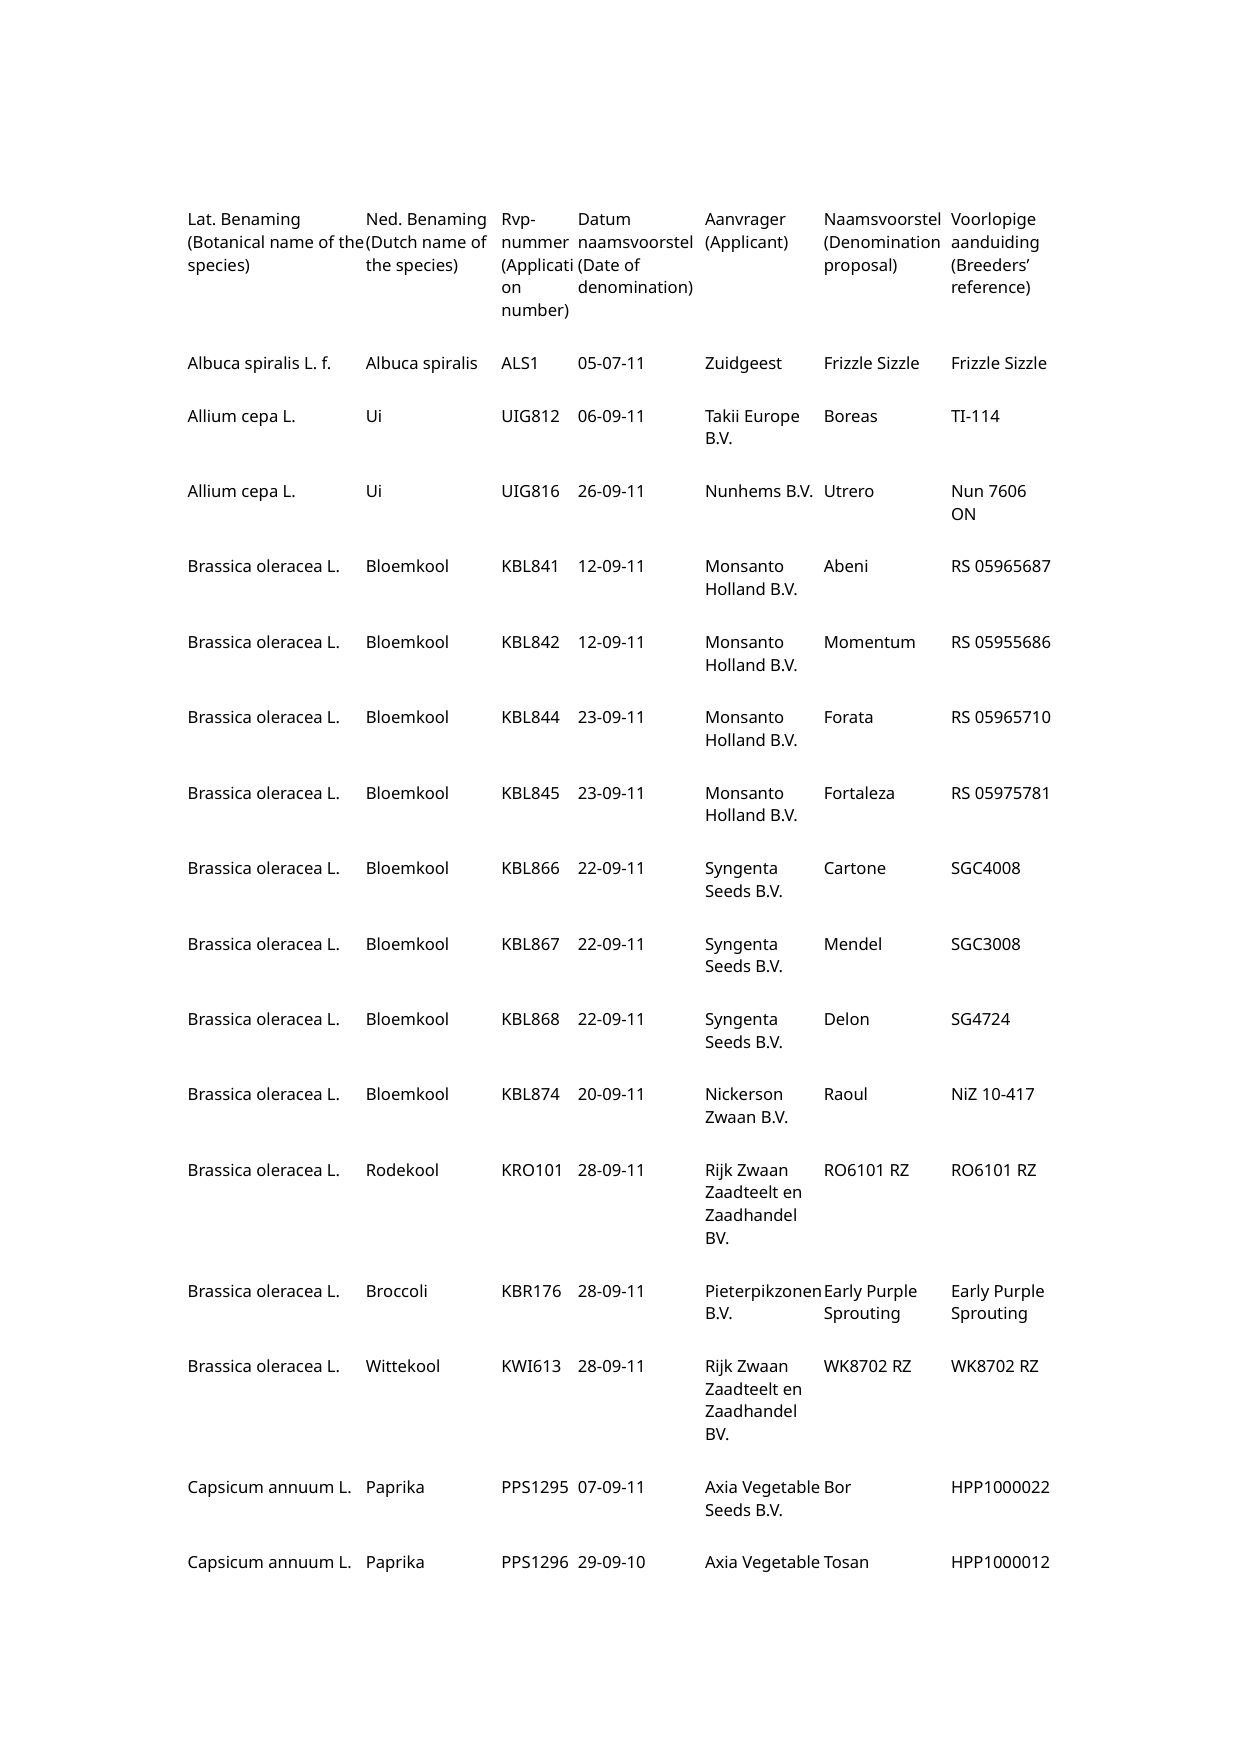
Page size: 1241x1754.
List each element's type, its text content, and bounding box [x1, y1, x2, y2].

table_header Rvp-nummer (Application number) [501, 208, 578, 351]
table_cell Raoul [824, 1083, 951, 1158]
table_cell Bloemkool [366, 932, 501, 1007]
table_cell UIG812 [501, 404, 578, 479]
table_cell Takii Europe B.V. [705, 404, 823, 479]
table_cell 12-09-11 [578, 555, 705, 630]
table_cell SGC3008 [951, 932, 1053, 1007]
table_cell Wittekool [366, 1355, 501, 1475]
table_cell UIG816 [501, 480, 578, 555]
table_cell TI-114 [951, 404, 1053, 479]
table_cell KWI613 [501, 1355, 578, 1475]
table_cell Rodekool [366, 1158, 501, 1279]
table_cell Albuca spiralis [366, 351, 501, 404]
table_cell Tosan [824, 1551, 951, 1603]
table_cell KBR176 [501, 1279, 578, 1354]
table_cell Frizzle Sizzle [824, 351, 951, 404]
table_cell Syngenta Seeds B.V. [705, 857, 823, 932]
table_cell Early Purple Sprouting [824, 1279, 951, 1354]
table_cell Zuidgeest [705, 351, 823, 404]
table_cell RS 05975781 [951, 781, 1053, 857]
table_header Naamsvoorstel (Denomination proposal) [824, 208, 951, 351]
table_cell Brassica oleracea L. [188, 555, 366, 630]
table_cell Axia Vegetable Seeds B.V. [705, 1475, 823, 1551]
table_cell Early Purple Sprouting [951, 1279, 1053, 1354]
table_cell Brassica oleracea L. [188, 1355, 366, 1475]
table_cell Monsanto Holland B.V. [705, 630, 823, 706]
table_cell Frizzle Sizzle [951, 351, 1053, 404]
table_cell Rijk Zwaan Zaadteelt en Zaadhandel BV. [705, 1355, 823, 1475]
table_cell Allium cepa L. [188, 480, 366, 555]
table_cell Bor [824, 1475, 951, 1551]
table_cell Bloemkool [366, 555, 501, 630]
table_cell Bloemkool [366, 857, 501, 932]
table_cell RS 05965687 [951, 555, 1053, 630]
table_cell Brassica oleracea L. [188, 1279, 366, 1354]
table_cell SGC4008 [951, 857, 1053, 932]
table_cell Rijk Zwaan Zaadteelt en Zaadhandel BV. [705, 1158, 823, 1279]
table_header Datum naamsvoorstel (Date of denomination) [578, 208, 705, 351]
table_cell Monsanto Holland B.V. [705, 706, 823, 781]
table_cell Bloemkool [366, 781, 501, 857]
table_cell WK8702 RZ [824, 1355, 951, 1475]
table_cell PPS1296 [501, 1551, 578, 1603]
table_cell 28-09-11 [578, 1355, 705, 1475]
table_cell 23-09-11 [578, 706, 705, 781]
table_cell Capsicum annuum L. [188, 1551, 366, 1603]
table_cell 26-09-11 [578, 480, 705, 555]
table_cell Delon [824, 1008, 951, 1083]
table_cell Bloemkool [366, 630, 501, 706]
table_cell KBL868 [501, 1008, 578, 1083]
table_cell Mendel [824, 932, 951, 1007]
table_cell Brassica oleracea L. [188, 1083, 366, 1158]
table_cell Abeni [824, 555, 951, 630]
table_header Voorlopige aanduiding (Breeders’ reference) [951, 208, 1053, 351]
table_cell 20-09-11 [578, 1083, 705, 1158]
table_cell SG4724 [951, 1008, 1053, 1083]
table_cell Forata [824, 706, 951, 781]
table_cell KRO101 [501, 1158, 578, 1279]
table_cell Allium cepa L. [188, 404, 366, 479]
table_cell 22-09-11 [578, 1008, 705, 1083]
table_cell Nunhems B.V. [705, 480, 823, 555]
table_cell Broccoli [366, 1279, 501, 1354]
table_cell 22-09-11 [578, 857, 705, 932]
table_cell Bloemkool [366, 1083, 501, 1158]
table_cell Brassica oleracea L. [188, 1008, 366, 1083]
table_cell 06-09-11 [578, 404, 705, 479]
table_header Ned. Benaming (Dutch name of the species) [366, 208, 501, 351]
table_cell 12-09-11 [578, 630, 705, 706]
table_cell KBL866 [501, 857, 578, 932]
table_cell Syngenta Seeds B.V. [705, 1008, 823, 1083]
table_cell Utrero [824, 480, 951, 555]
table_cell Cartone [824, 857, 951, 932]
table_cell KBL845 [501, 781, 578, 857]
table_cell RS 05965710 [951, 706, 1053, 781]
table_cell 22-09-11 [578, 932, 705, 1007]
table_cell RO6101 RZ [951, 1158, 1053, 1279]
table_cell Pieterpikzonen B.V. [705, 1279, 823, 1354]
table_cell Brassica oleracea L. [188, 630, 366, 706]
table_cell Bloemkool [366, 706, 501, 781]
table_cell NiZ 10-417 [951, 1083, 1053, 1158]
table_cell Paprika [366, 1475, 501, 1551]
table_cell KBL842 [501, 630, 578, 706]
table_cell Nun 7606 ON [951, 480, 1053, 555]
table_header Aanvrager (Applicant) [705, 208, 823, 351]
table_cell Syngenta Seeds B.V. [705, 932, 823, 1007]
table_cell Brassica oleracea L. [188, 781, 366, 857]
table_cell Axia Vegetable [705, 1551, 823, 1603]
table_cell ALS1 [501, 351, 578, 404]
table_cell Monsanto Holland B.V. [705, 781, 823, 857]
table_cell KBL874 [501, 1083, 578, 1158]
table_cell Capsicum annuum L. [188, 1475, 366, 1551]
table_cell Albuca spiralis L. f. [188, 351, 366, 404]
table_cell KBL867 [501, 932, 578, 1007]
table_cell Brassica oleracea L. [188, 1158, 366, 1279]
table_cell WK8702 RZ [951, 1355, 1053, 1475]
table_cell 23-09-11 [578, 781, 705, 857]
table_cell Ui [366, 404, 501, 479]
table_cell Brassica oleracea L. [188, 857, 366, 932]
table_cell 07-09-11 [578, 1475, 705, 1551]
table_cell KBL841 [501, 555, 578, 630]
table_cell RS 05955686 [951, 630, 1053, 706]
table_cell PPS1295 [501, 1475, 578, 1551]
table_cell Boreas [824, 404, 951, 479]
table_cell HPP1000022 [951, 1475, 1053, 1551]
table_cell 29-09-10 [578, 1551, 705, 1603]
table_cell KBL844 [501, 706, 578, 781]
table_cell 28-09-11 [578, 1279, 705, 1354]
table_cell Nickerson Zwaan B.V. [705, 1083, 823, 1158]
table_cell Monsanto Holland B.V. [705, 555, 823, 630]
table_cell RO6101 RZ [824, 1158, 951, 1279]
table_cell HPP1000012 [951, 1551, 1053, 1603]
table_cell 05-07-11 [578, 351, 705, 404]
table_cell Fortaleza [824, 781, 951, 857]
table_header Lat. Benaming (Botanical name of the species) [188, 208, 366, 351]
table_cell Brassica oleracea L. [188, 706, 366, 781]
table_cell Momentum [824, 630, 951, 706]
table_cell Brassica oleracea L. [188, 932, 366, 1007]
table_cell Bloemkool [366, 1008, 501, 1083]
table_cell Ui [366, 480, 501, 555]
table_cell Paprika [366, 1551, 501, 1603]
table_cell 28-09-11 [578, 1158, 705, 1279]
